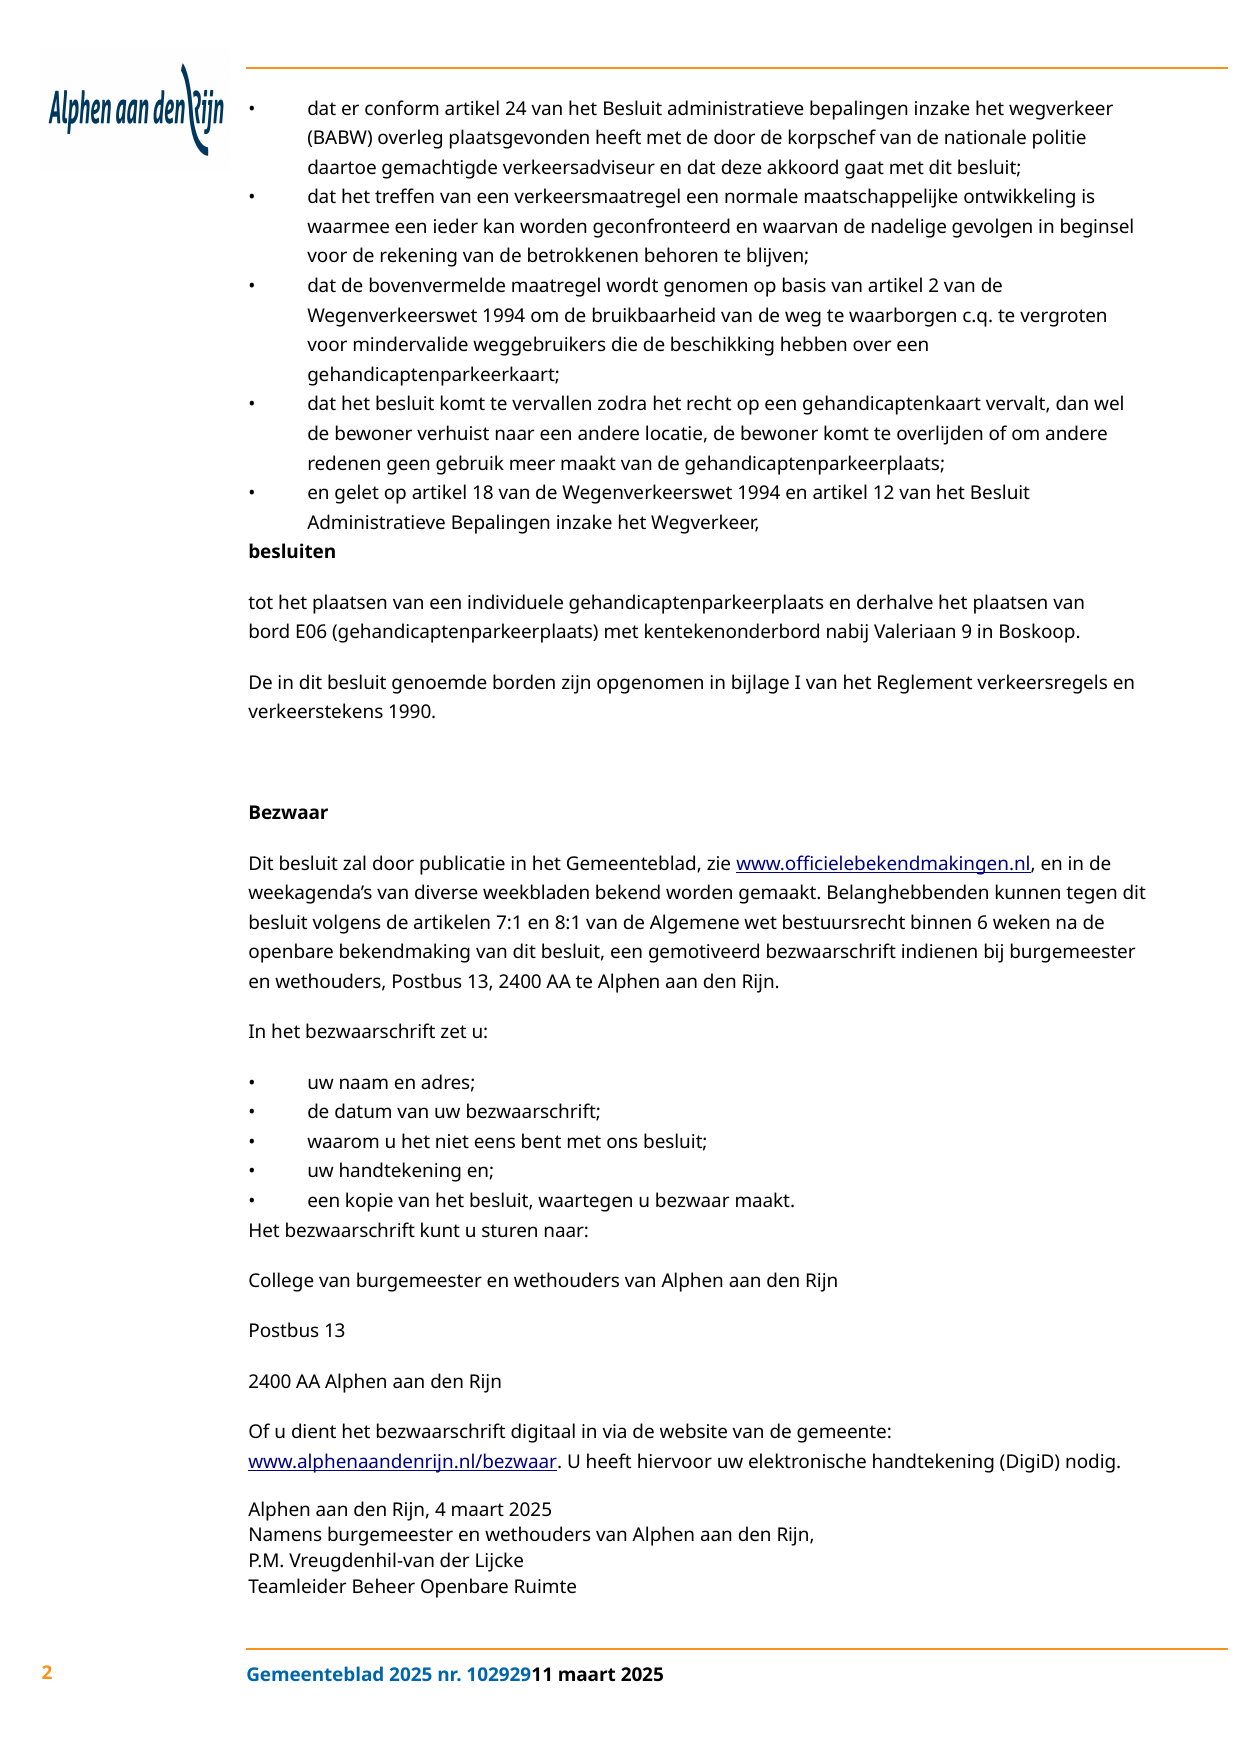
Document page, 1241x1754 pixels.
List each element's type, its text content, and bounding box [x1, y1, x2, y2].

text Of u dient het bezwaarschrift digitaal in via de website van de gemeente: www.alphenaandenrijn.nl/bezwaar. U heeft hiervoor uw elektronische handtekening (DigiD) nodig. [248, 1418, 1152, 1474]
list dat het besluit komt te vervallen zodra het recht op een gehandicaptenkaart vervalt, dan wel de bewoner verhuist naar een andere locatie, de bewoner komt te overlijden of om andere redenen geen gebruik meer maakt van de gehandicaptenparkeerplaats; [248, 391, 1152, 476]
text besluiten [248, 538, 1152, 564]
text Teamleider Beheer Openbare Ruimte [248, 1573, 1152, 1599]
list dat er conform artikel 24 van het Besluit administratieve bepalingen inzake het wegverkeer (BABW) overleg plaatsgevonden heeft met de door de korpschef van de nationale politie daartoe gemachtigde verkeersadviseur en dat deze akkoord gaat met dit besluit; [248, 95, 1152, 180]
list de datum van uw bezwaarschrift; [248, 1098, 1152, 1124]
text Namens burgemeester en wethouders van Alphen aan den Rijn, [248, 1522, 1152, 1547]
text P.M. Vreugdenhil-van der Lijcke [248, 1547, 1152, 1573]
list uw naam en adres; [248, 1069, 1152, 1095]
list en gelet op artikel 18 van de Wegenverkeerswet 1994 en artikel 12 van het Besluit Administratieve Bepalingen inzake het Wegverkeer, [248, 479, 1152, 535]
text tot het plaatsen van een individuele gehandicaptenparkeerplaats en derhalve het plaatsen van bord E06 (gehandicaptenparkeerplaats) met kentekenonderbord nabij Valeriaan 9 in Boskoop. [248, 589, 1152, 644]
list uw handtekening en; [248, 1158, 1152, 1183]
text 2400 AA Alphen aan den Rijn [248, 1368, 1152, 1394]
text Bezwaar [248, 799, 1152, 825]
text Het bezwaarschrift kunt u sturen naar: [248, 1217, 1152, 1243]
picture [41, 47, 231, 172]
list een kopie van het besluit, waartegen u bezwaar maakt. [248, 1187, 1152, 1213]
text In het bezwaarschrift zet u: [248, 1018, 1152, 1044]
list waarom u het niet eens bent met ons besluit; [248, 1128, 1152, 1154]
text College van burgemeester en wethouders van Alphen aan den Rijn [248, 1267, 1152, 1293]
text De in dit besluit genoemde borden zijn opgenomen in bijlage I van het Reglement verkeersregels en verkeerstekens 1990. [248, 669, 1152, 724]
list dat het treffen van een verkeersmaatregel een normale maatschappelijke ontwikkeling is waarmee een ieder kan worden geconfronteerd en waarvan de nadelige gevolgen in beginsel voor de rekening van de betrokkenen behoren te blijven; [248, 183, 1152, 268]
text Alphen aan den Rijn, 4 maart 2025 [248, 1496, 1152, 1522]
text Dit besluit zal door publicatie in het Gemeenteblad, zie www.officielebekendmakingen.nl, en in de weekagenda’s van diverse weekbladen bekend worden gemaakt. Belanghebbenden kunnen tegen dit besluit volgens de artikelen 7:1 en 8:1 van de Algemene wet bestuursrecht binnen 6 weken na de openbare bekendmaking van dit besluit, een gemotiveerd bezwaarschrift indienen bij burgemeester en wethouders, Postbus 13, 2400 AA te Alphen aan den Rijn. [248, 850, 1152, 994]
list dat de bovenvermelde maatregel wordt genomen op basis van artikel 2 van de Wegenverkeerswet 1994 om de bruikbaarheid van de weg te waarborgen c.q. te vergroten voor mindervalide weggebruikers die de beschikking hebben over een gehandicaptenparkeerkaart; [248, 272, 1152, 387]
text Postbus 13 [248, 1318, 1152, 1343]
